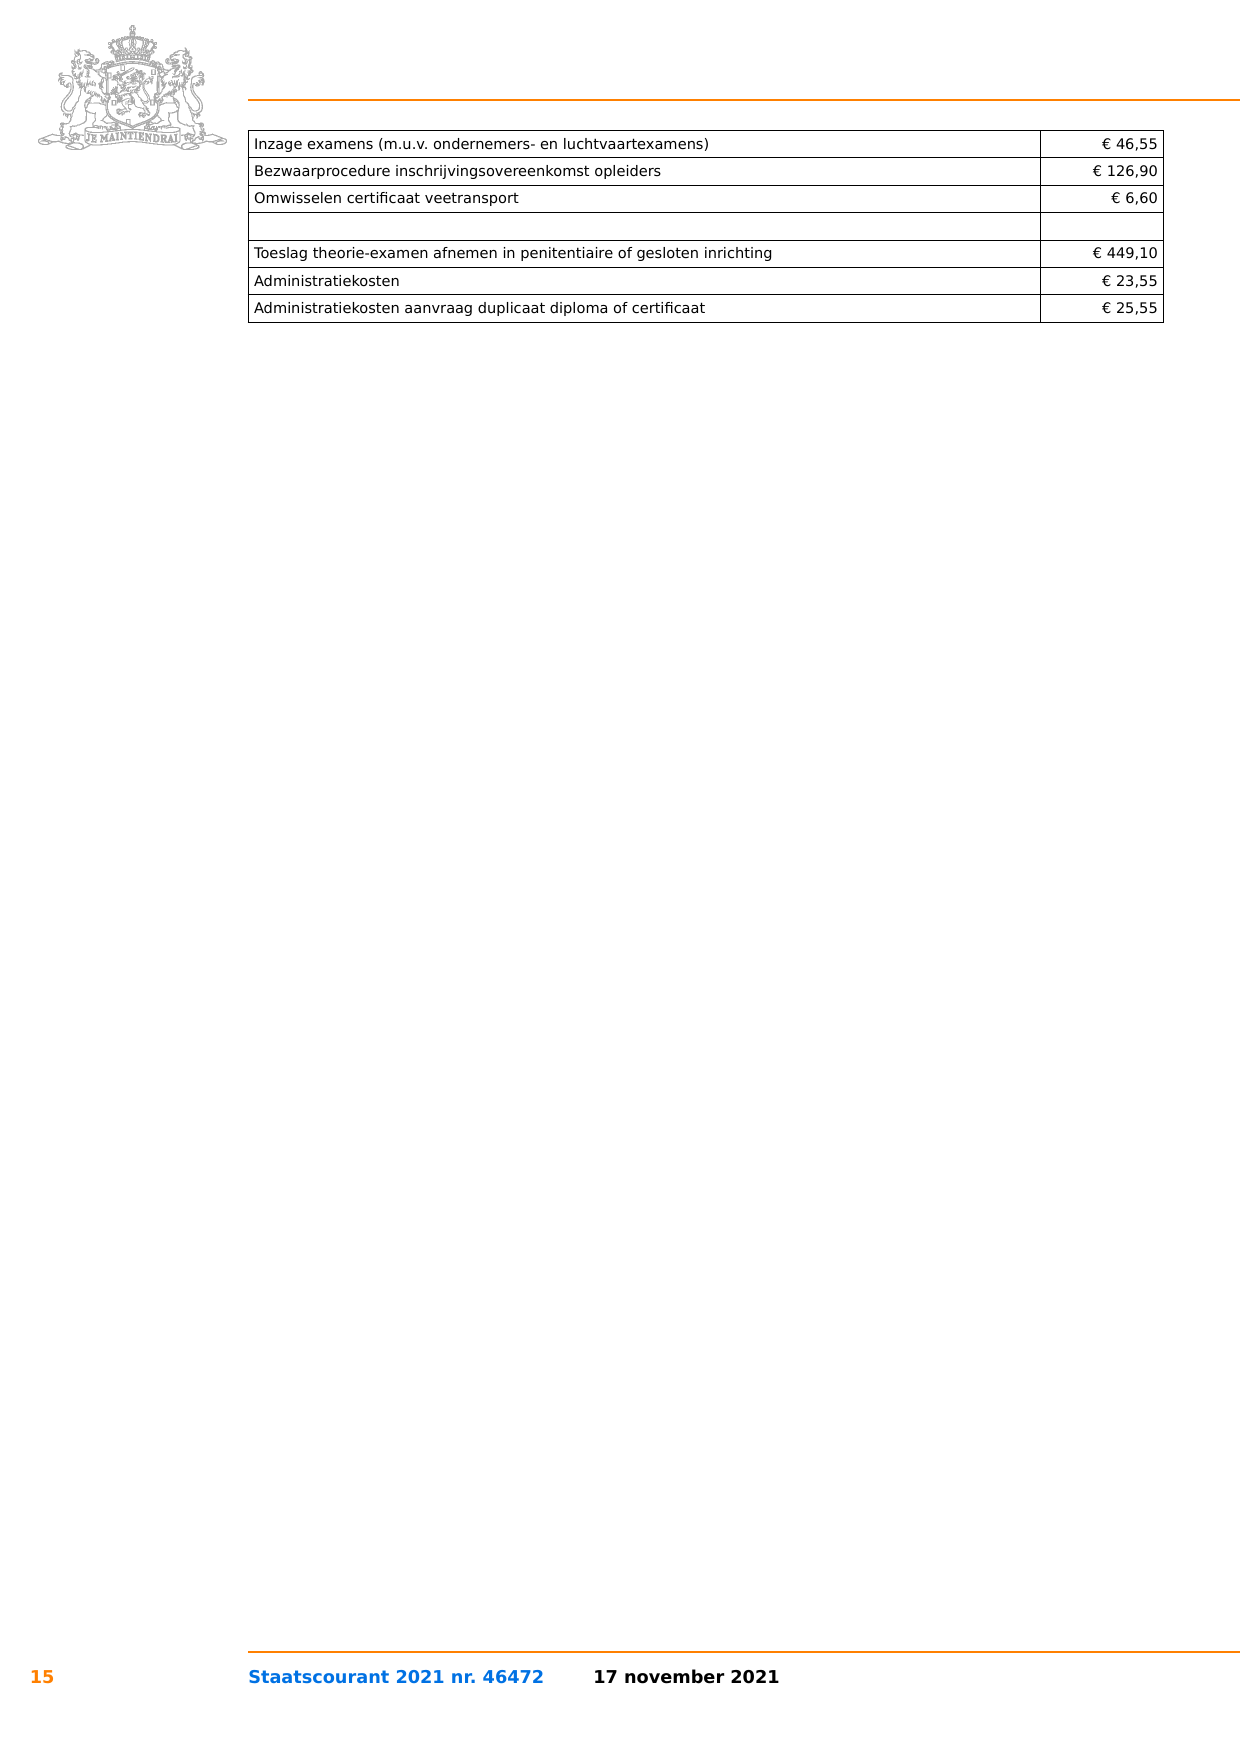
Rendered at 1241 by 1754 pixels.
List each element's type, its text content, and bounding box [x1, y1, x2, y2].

table_cell Omwisselen certificaat veetransport [249, 186, 1040, 212]
table_cell Toeslag theorie-examen afnemen in penitentiaire of gesloten inrichting [249, 241, 1040, 267]
table_cell € 449,10 [1041, 241, 1163, 267]
table_cell Administratiekosten aanvraag duplicaat diploma of certificaat [249, 295, 1040, 322]
table_cell € 126,90 [1041, 158, 1163, 185]
table_cell € 23,55 [1041, 268, 1163, 294]
table_cell € 25,55 [1041, 295, 1163, 322]
table_cell [249, 213, 1040, 239]
table_cell € 46,55 [1041, 131, 1163, 157]
table_cell Administratiekosten [249, 268, 1040, 294]
table_cell € 6,60 [1041, 186, 1163, 212]
table_cell [1041, 213, 1163, 239]
table_cell Bezwaarprocedure inschrijvingsovereenkomst opleiders [249, 158, 1040, 185]
picture [38, 25, 227, 150]
table_cell Inzage examens (m.u.v. ondernemers- en luchtvaartexamens) [249, 131, 1040, 157]
